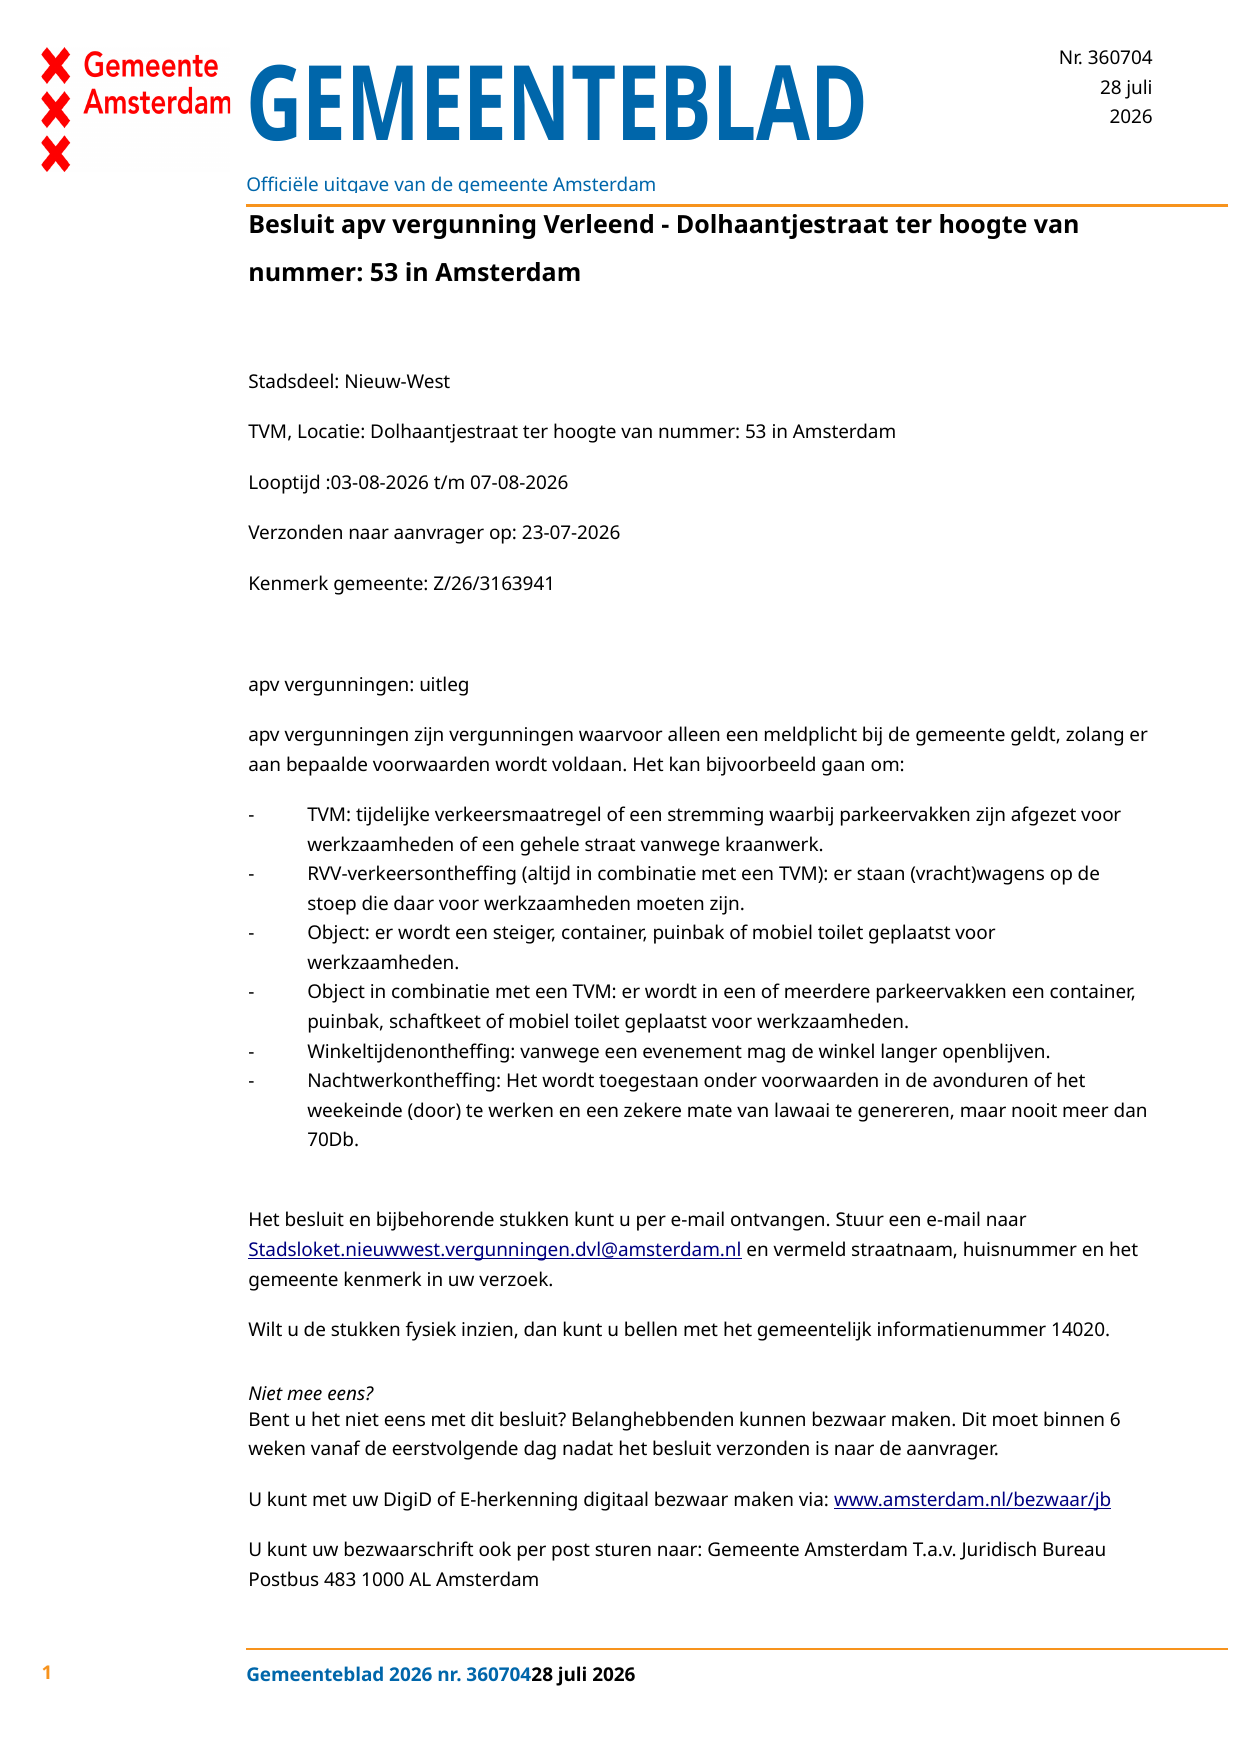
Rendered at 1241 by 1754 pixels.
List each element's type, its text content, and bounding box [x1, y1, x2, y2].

list Winkeltijdenontheffing: vanwege een evenement mag de winkel langer openblijven. [248, 1038, 1152, 1064]
text Het besluit en bijbehorende stukken kunt u per e-mail ontvangen. Stuur een e-mail naar Stadsloket.nieuwwest.vergunningen.dvl@amsterdam.nl en vermeld straatnaam, huisnummer en het gemeente kenmerk in uw verzoek. [248, 1207, 1152, 1292]
text Bent u het niet eens met dit besluit? Belanghebbenden kunnen bezwaar maken. Dit moet binnen 6 weken vanaf de eerstvolgende dag nadat het besluit verzonden is naar de aanvrager. [248, 1406, 1152, 1461]
text Verzonden naar aanvrager op: 23-07-2026 [248, 519, 1152, 545]
list Object in combinatie met een TVM: er wordt in een of meerdere parkeervakken een container, puinbak, schaftkeet of mobiel toilet geplaatst voor werkzaamheden. [248, 979, 1152, 1034]
text apv vergunningen: uitleg [248, 671, 1152, 697]
text U kunt met uw DigiD of E-herkenning digitaal bezwaar maken via: www.amsterdam.nl/bezwaar/jb [248, 1486, 1152, 1512]
text TVM, Locatie: Dolhaantjestraat ter hoogte van nummer: 53 in Amsterdam [248, 419, 1152, 444]
text Besluit apv vergunning Verleend - Dolhaantjestraat ter hoogte van nummer: 53 in Amsterdam [248, 207, 1152, 288]
list Object: er wordt een steiger, container, puinbak of mobiel toilet geplaatst voor werkzaamheden. [248, 919, 1152, 975]
list Nachtwerkontheffing: Het wordt toegestaan onder voorwaarden in de avonduren of het weekeinde (door) te werken en een zekere mate van lawaai te genereren, maar nooit meer dan 70Db. [248, 1067, 1152, 1152]
text Kenmerk gemeente: Z/26/3163941 [248, 570, 1152, 596]
text Looptijd :03-08-2026 t/m 07-08-2026 [248, 469, 1152, 495]
text Niet mee eens? [248, 1380, 1152, 1406]
text U kunt uw bezwaarschrift ook per post sturen naar: Gemeente Amsterdam T.a.v. Juridisch Bureau Postbus 483 1000 AL Amsterdam [248, 1536, 1152, 1592]
picture [41, 47, 231, 172]
text apv vergunningen zijn vergunningen waarvoor alleen een meldplicht bij de gemeente geldt, zolang er aan bepaalde voorwaarden wordt voldaan. Het kan bijvoorbeeld gaan om: [248, 721, 1152, 777]
text Wilt u de stukken fysiek inzien, dan kunt u bellen met het gemeentelijk informatienummer 14020. [248, 1316, 1152, 1342]
text Stadsdeel: Nieuw-West [248, 368, 1152, 394]
list RVV-verkeersontheffing (altijd in combinatie met een TVM): er staan (vracht)wagens op de stoep die daar voor werkzaamheden moeten zijn. [248, 860, 1152, 916]
list TVM: tijdelijke verkeersmaatregel of een stremming waarbij parkeervakken zijn afgezet voor werkzaamheden of een gehele straat vanwege kraanwerk. [248, 801, 1152, 857]
